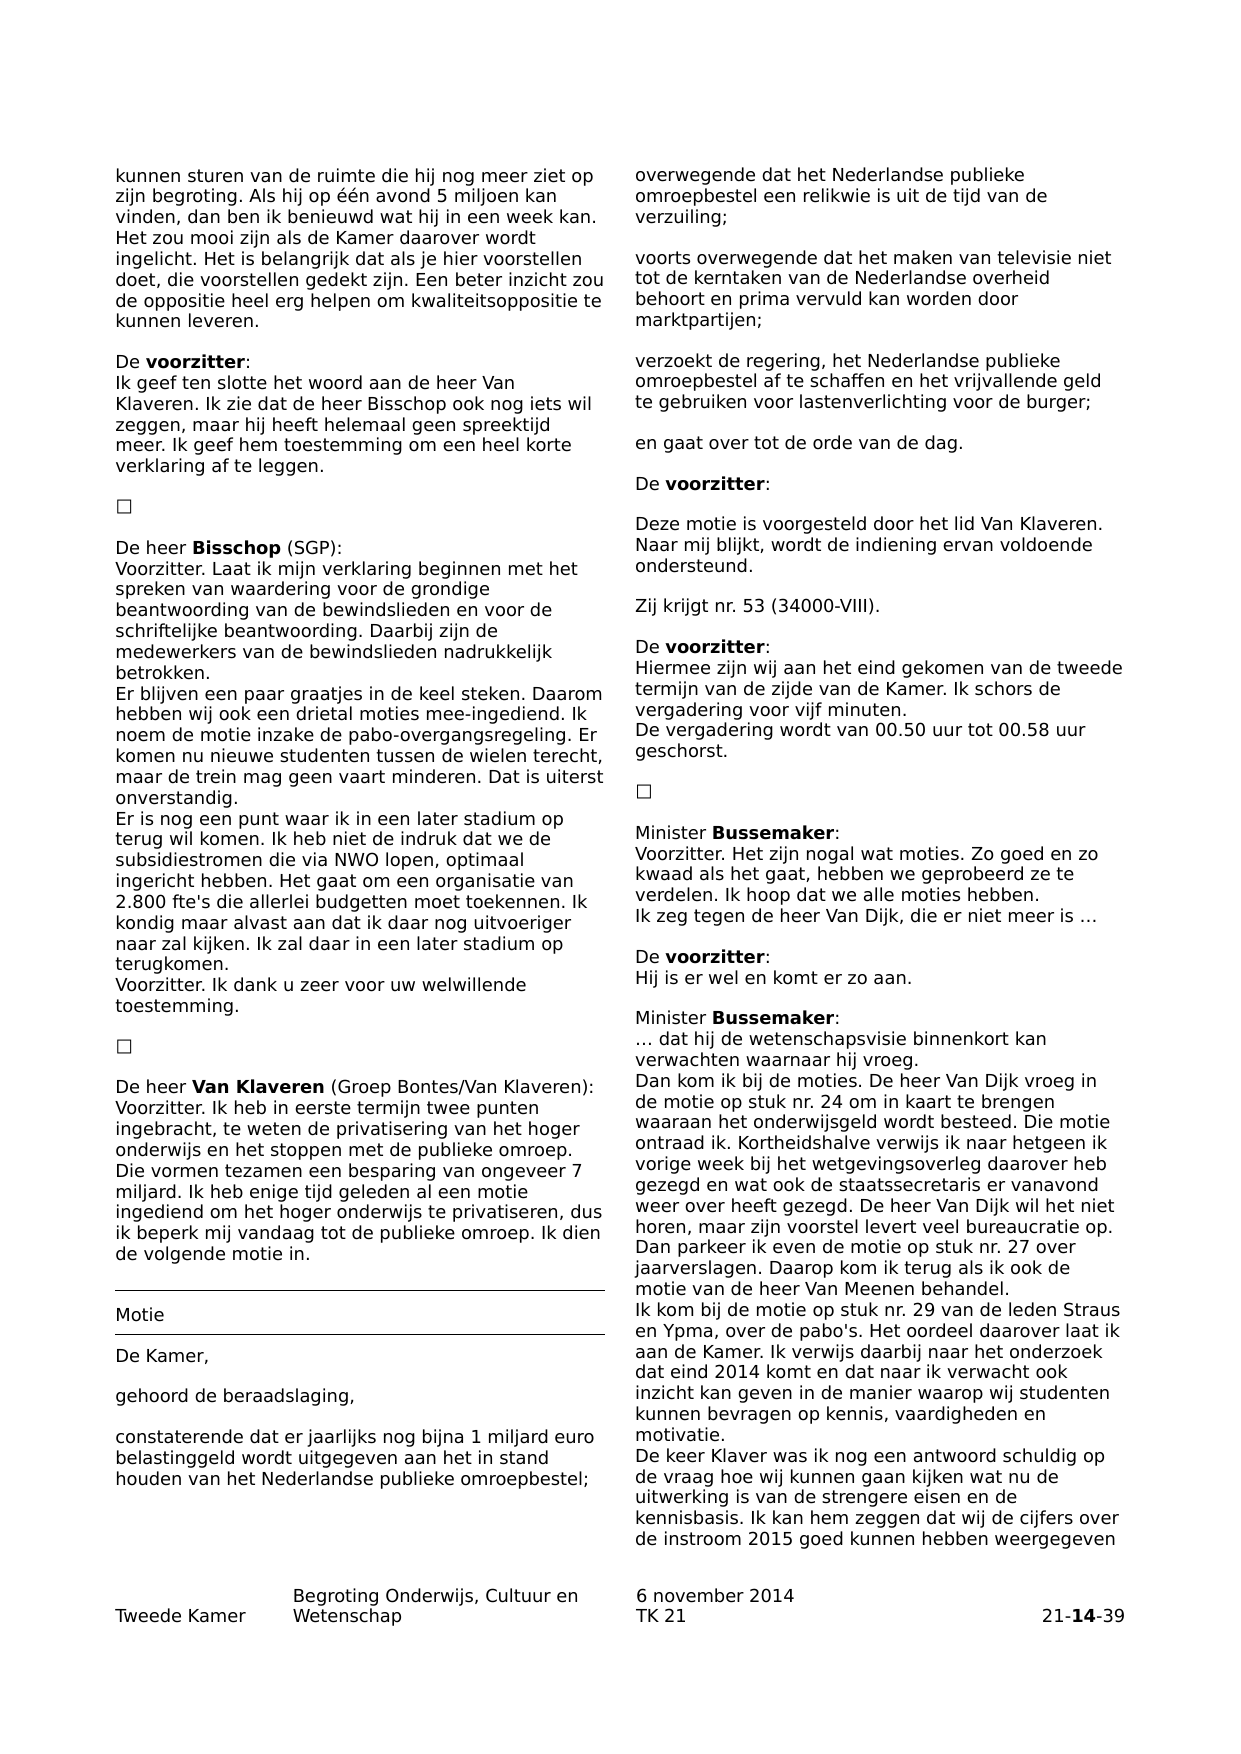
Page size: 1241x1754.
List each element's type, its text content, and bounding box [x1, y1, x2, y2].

text De voorzitter: [635, 637, 1125, 658]
text Voorzitter. Laat ik mijn verklaring beginnen met het spreken van waardering voor de grondige beantwoording van de bewindslieden en voor de schriftelijke beantwoording. Daarbij zijn de medewerkers van de bewindslieden nadrukkelijk betrokken. [115, 558, 605, 683]
text voorts overwegende dat het maken van televisie niet tot de kerntaken van de Nederlandse overheid behoort en prima vervuld kan worden door marktpartijen; [635, 247, 1125, 330]
text De voorzitter: [635, 947, 1125, 967]
text Voorzitter. Het zijn nogal wat moties. Zo goed en zo kwaad als het gaat, hebben we geprobeerd ze te verdelen. Ik hoop dat we alle moties hebben. [635, 843, 1125, 906]
text Dan parkeer ik even de motie op stuk nr. 27 over jaarverslagen. Daarop kom ik terug als ik ook de motie van de heer Van Meenen behandel. [635, 1237, 1125, 1300]
text Minister Bussemaker: [635, 823, 1125, 843]
text Er is nog een punt waar ik in een later stadium op terug wil komen. Ik heb niet de indruk dat we de subsidiestromen die via NWO lopen, optimaal ingericht hebben. Het gaat om een organisatie van 2.800 fte's die allerlei budgetten moet toekennen. Ik kondig maar alvast aan dat ik daar nog uitvoeriger naar zal kijken. Ik zal daar in een later stadium op terugkomen. [115, 808, 605, 975]
text Motie [115, 1305, 605, 1325]
text … dat hij de wetenschapsvisie binnenkort kan verwachten waarnaar hij vroeg. [635, 1029, 1125, 1071]
text ⬜ [115, 497, 605, 518]
text verzoekt de regering, het Nederlandse publieke omroepbestel af te schaffen en het vrijvallende geld te gebruiken voor lastenverlichting voor de burger; [635, 350, 1125, 413]
text Er blijven een paar graatjes in de keel steken. Daarom hebben wij ook een drietal moties mee-ingediend. Ik noem de motie inzake de pabo-overgangsregeling. Er komen nu nieuwe studenten tussen de wielen terecht, maar de trein mag geen vaart minderen. Dat is uiterst onverstandig. [115, 683, 605, 808]
text Minister Bussemaker: [635, 1008, 1125, 1029]
text Ik zeg tegen de heer Van Dijk, die er niet meer is … [635, 906, 1125, 927]
text De voorzitter: [635, 473, 1125, 494]
text Dan kom ik bij de moties. De heer Van Dijk vroeg in de motie op stuk nr. 24 om in kaart te brengen waaraan het onderwijsgeld wordt besteed. Die motie ontraad ik. Kortheidshalve verwijs ik naar hetgeen ik vorige week bij het wetgevingsoverleg daarover heb gezegd en wat ook de staatssecretaris er vanavond weer over heeft gezegd. De heer Van Dijk wil het niet horen, maar zijn voorstel levert veel bureaucratie op. [635, 1071, 1125, 1237]
text Hij is er wel en komt er zo aan. [635, 967, 1125, 988]
text kunnen sturen van de ruimte die hij nog meer ziet op zijn begroting. Als hij op één avond 5 miljoen kan vinden, dan ben ik benieuwd wat hij in een week kan. Het zou mooi zijn als de Kamer daarover wordt ingelicht. Het is belangrijk dat als je hier voorstellen doet, die voorstellen gedekt zijn. Een beter inzicht zou de oppositie heel erg helpen om kwaliteitsoppositie te kunnen leveren. [115, 165, 605, 332]
text Hiermee zijn wij aan het eind gekomen van de tweede termijn van de zijde van de Kamer. Ik schors de vergadering voor vijf minuten. [635, 658, 1125, 720]
text Ik kom bij de motie op stuk nr. 29 van de leden Straus en Ypma, over de pabo's. Het oordeel daarover laat ik aan de Kamer. Ik verwijs daarbij naar het onderzoek dat eind 2014 komt en dat naar ik verwacht ook inzicht kan geven in de manier waarop wij studenten kunnen bevragen op kennis, vaardigheden en motivatie. [635, 1300, 1125, 1446]
text De heer Van Klaveren (Groep Bontes/Van Klaveren): [115, 1077, 605, 1098]
text en gaat over tot de orde van de dag. [635, 433, 1125, 453]
text Zij krijgt nr. 53 (34000-VIII). [635, 596, 1125, 617]
text ⬜ [115, 1037, 605, 1057]
text Ik geef ten slotte het woord aan de heer Van Klaveren. Ik zie dat de heer Bisschop ook nog iets wil zeggen, maar hij heeft helemaal geen spreektijd meer. Ik geef hem toestemming om een heel korte verklaring af te leggen. [115, 373, 605, 477]
text ⬜ [635, 782, 1125, 803]
text De vergadering wordt van 00.50 uur tot 00.58 uur geschorst. [635, 720, 1125, 762]
text Voorzitter. Ik heb in eerste termijn twee punten ingebracht, te weten de privatisering van het hoger onderwijs en het stoppen met de publieke omroep. Die vormen tezamen een besparing van ongeveer 7 miljard. Ik heb enige tijd geleden al een motie ingediend om het hoger onderwijs te privatiseren, dus ik beperk mij vandaag tot de publieke omroep. Ik dien de volgende motie in. [115, 1098, 605, 1265]
text Voorzitter. Ik dank u zeer voor uw welwillende toestemming. [115, 975, 605, 1017]
text overwegende dat het Nederlandse publieke omroepbestel een relikwie is uit de tijd van de verzuiling; [635, 165, 1125, 227]
text De heer Bisschop (SGP): [115, 538, 605, 558]
text De keer Klaver was ik nog een antwoord schuldig op de vraag hoe wij kunnen gaan kijken wat nu de uitwerking is van de strengere eisen en de kennisbasis. Ik kan hem zeggen dat wij de cijfers over de instroom 2015 goed kunnen hebben weergegeven [635, 1446, 1125, 1550]
text De voorzitter: [115, 352, 605, 373]
text gehoord de beraadslaging, [115, 1386, 605, 1407]
text constaterende dat er jaarlijks nog bijna 1 miljard euro belastinggeld wordt uitgegeven aan het in stand houden van het Nederlandse publieke omroepbestel; [115, 1427, 605, 1489]
text De Kamer, [115, 1345, 605, 1366]
text Deze motie is voorgesteld door het lid Van Klaveren. Naar mij blijkt, wordt de indiening ervan voldoende ondersteund. [635, 514, 1125, 576]
